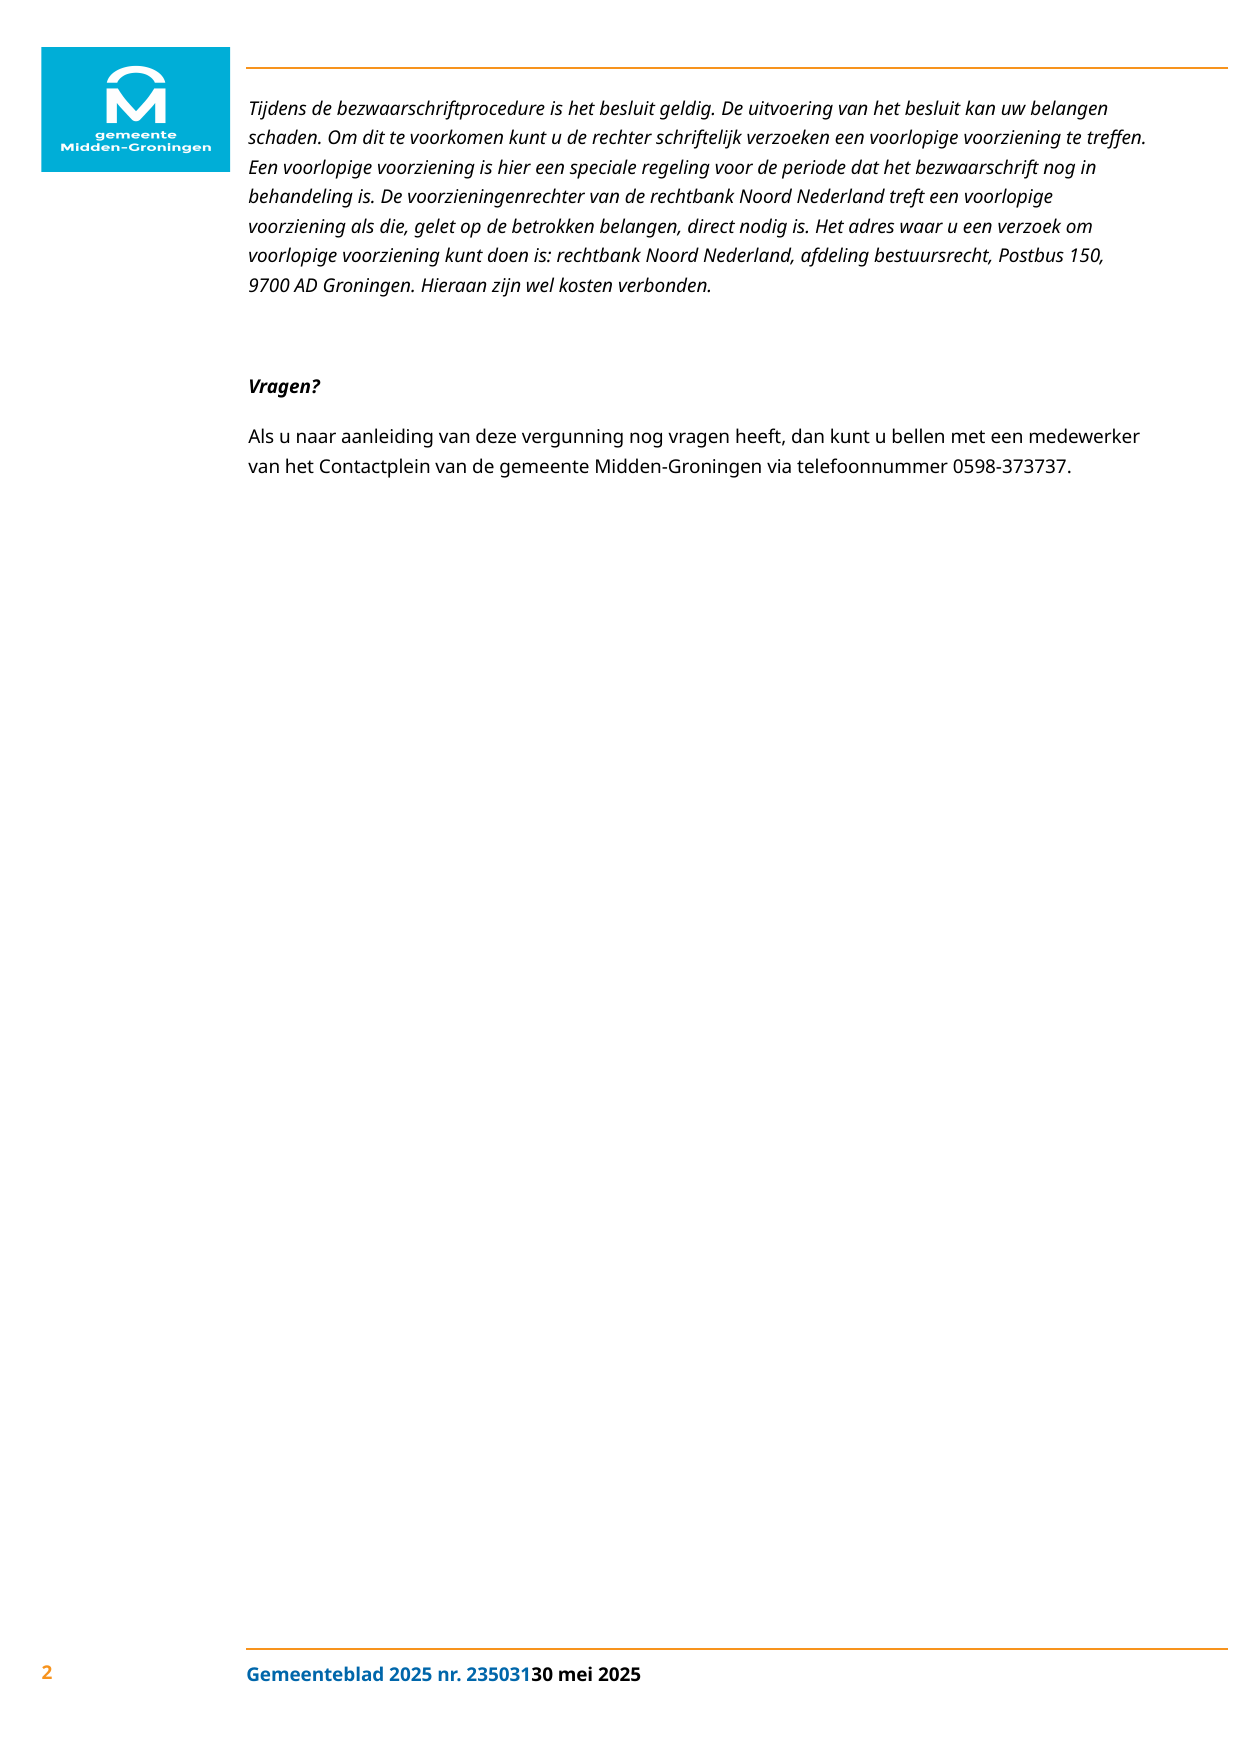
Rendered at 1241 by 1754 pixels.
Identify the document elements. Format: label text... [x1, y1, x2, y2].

text Als u naar aanleiding van deze vergunning nog vragen heeft, dan kunt u bellen met een medewerker van het Contactplein van de gemeente Midden-Groningen via telefoonnummer 0598-373737. [248, 423, 1152, 479]
picture [184, 146, 190, 153]
picture [107, 89, 165, 122]
picture [108, 66, 164, 82]
text Tijdens de bezwaarschriftprocedure is het besluit geldig. De uitvoering van het besluit kan uw belangen schaden. Om dit te voorkomen kunt u de rechter schriftelijk verzoeken een voorlopige voorziening te treffen. Een voorlopige voorziening is hier een speciale regeling voor de periode dat het bezwaarschrift nog in behandeling is. De voorzieningenrechter van de rechtbank Noord Nederland treft een voorlopige voorziening als die, gelet op de betrokken belangen, direct nodig is. Het adres waar u een verzoek om voorlopige voorziening kunt doen is: rechtbank Noord Nederland, afdeling bestuursrecht, Postbus 150, 9700 AD Groningen. Hieraan zijn wel kosten verbonden. [248, 95, 1152, 298]
text Vragen? [248, 373, 1152, 399]
